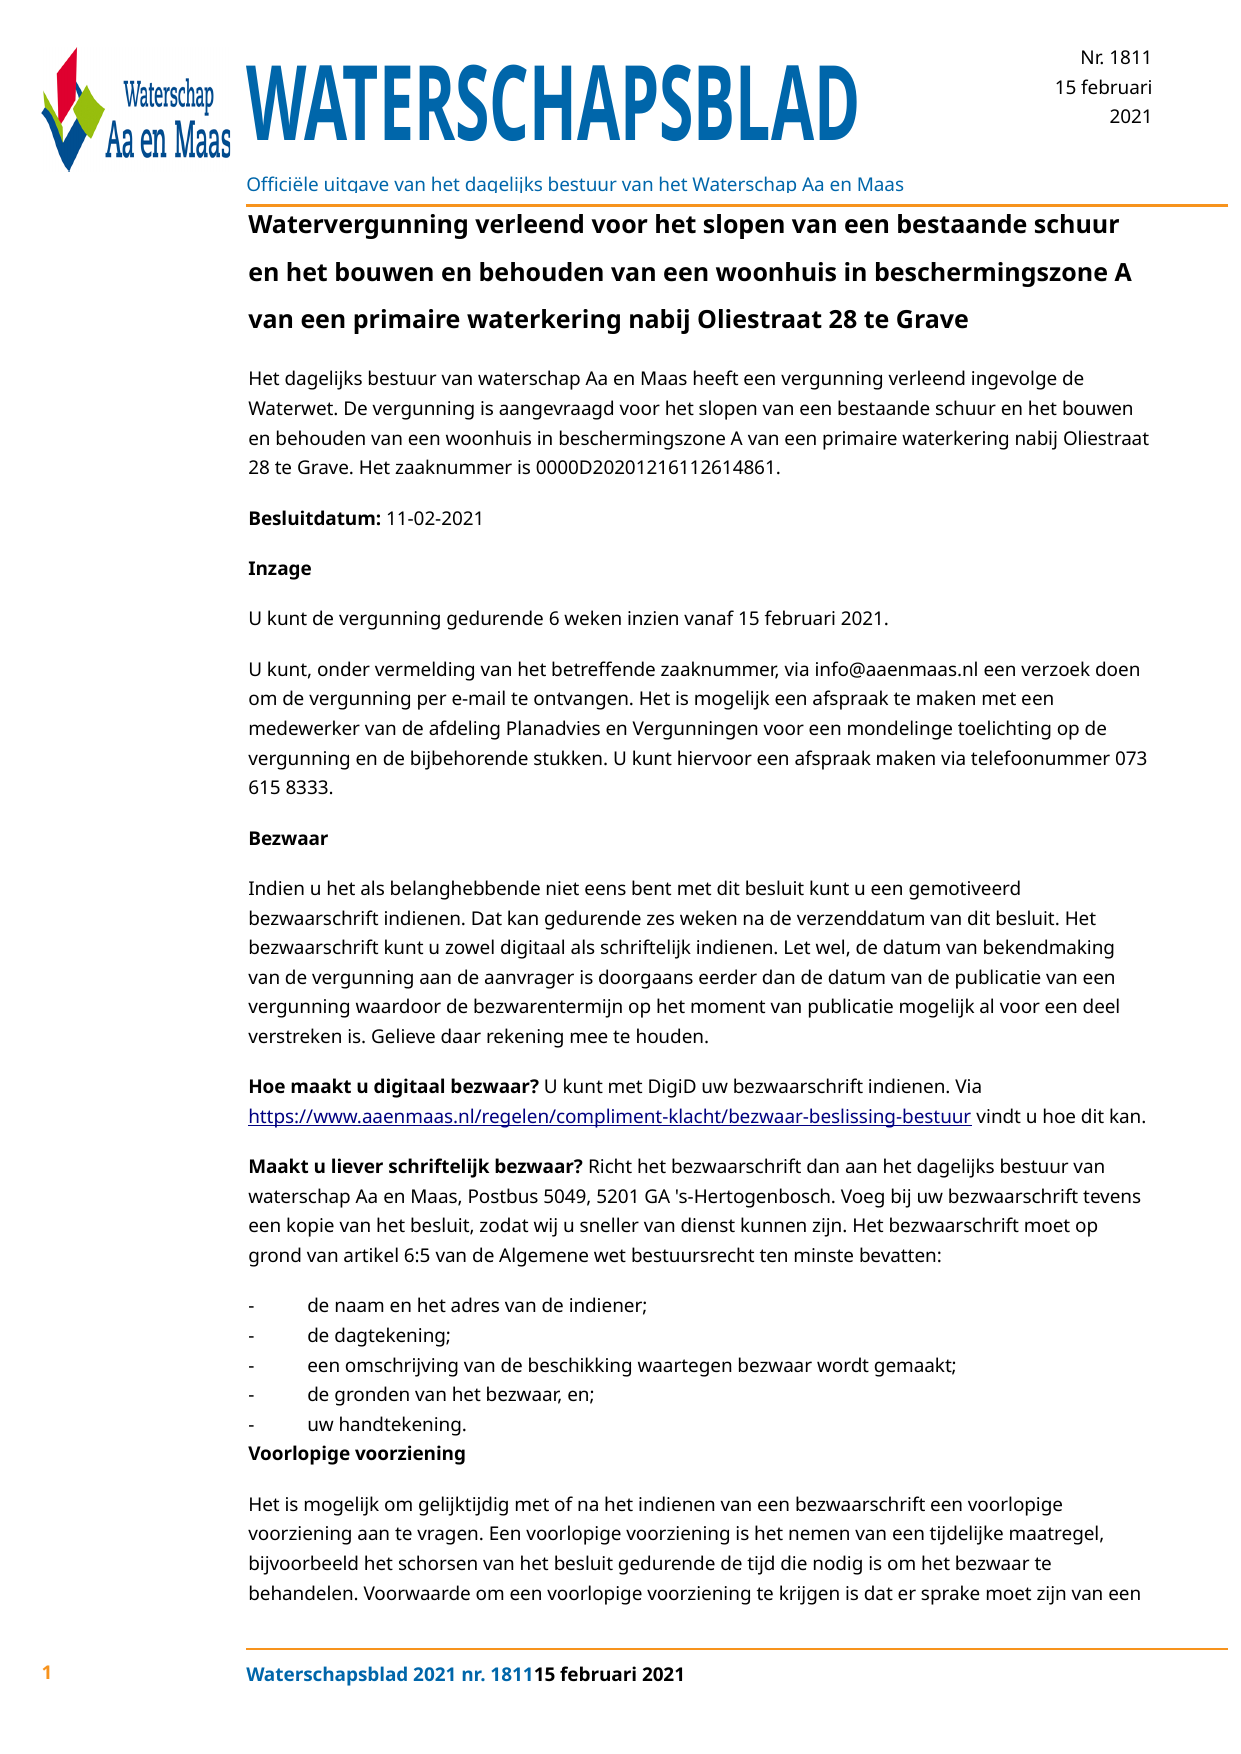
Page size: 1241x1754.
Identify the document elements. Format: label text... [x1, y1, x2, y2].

list een omschrijving van de beschikking waartegen bezwaar wordt gemaakt; [248, 1352, 1152, 1377]
list de naam en het adres van de indiener; [248, 1293, 1152, 1318]
text Indien u het als belanghebbende niet eens bent met dit besluit kunt u een gemotiveerd bezwaarschrift indienen. Dat kan gedurende zes weken na de verzenddatum van dit besluit. Het bezwaarschrift kunt u zowel digitaal als schriftelijk indienen. Let wel, de datum van bekendmaking van de vergunning aan de aanvrager is doorgaans eerder dan de datum van de publicatie van een vergunning waardoor de bezwarentermijn op het moment van publicatie mogelijk al voor een deel verstreken is. Gelieve daar rekening mee te houden. [248, 875, 1152, 1049]
text Het is mogelijk om gelijktijdig met of na het indienen van een bezwaarschrift een voorlopige voorziening aan te vragen. Een voorlopige voorziening is het nemen van een tijdelijke maatregel, bijvoorbeeld het schorsen van het besluit gedurende de tijd die nodig is om het bezwaar te behandelen. Voorwaarde om een voorlopige voorziening te krijgen is dat er sprake moet zijn van een [248, 1491, 1152, 1605]
picture [41, 47, 231, 172]
text U kunt de vergunning gedurende 6 weken inzien vanaf 15 februari 2021. [248, 606, 1152, 631]
text U kunt, onder vermelding van het betreffende zaaknummer, via info@aaenmaas.nl een verzoek doen om de vergunning per e-mail te ontvangen. Het is mogelijk een afspraak te maken met een medewerker van de afdeling Planadvies en Vergunningen voor een mondelinge toelichting op de vergunning en de bijbehorende stukken. U kunt hiervoor een afspraak maken via telefoonummer 073 615 8333. [248, 656, 1152, 800]
text Het dagelijks bestuur van waterschap Aa en Maas heeft een vergunning verleend ingevolge de Waterwet. De vergunning is aangevraagd voor het slopen van een bestaande schuur en het bouwen en behouden van een woonhuis in beschermingszone A van een primaire waterkering nabij Oliestraat 28 te Grave. Het zaaknummer is 0000D20201216112614861. [248, 366, 1152, 480]
text Bezwaar [248, 825, 1152, 850]
text Watervergunning verleend voor het slopen van een bestaande schuur en het bouwen en behouden van een woonhuis in beschermingszone A van een primaire waterkering nabij Oliestraat 28 te Grave [248, 207, 1152, 336]
text Besluitdatum: 11-02-2021 [248, 505, 1152, 530]
text Inzage [248, 555, 1152, 581]
text Maakt u liever schriftelijk bezwaar? Richt het bezwaarschrift dan aan het dagelijks bestuur van waterschap Aa en Maas, Postbus 5049, 5201 GA 's-Hertogenbosch. Voeg bij uw bezwaarschrift tevens een kopie van het besluit, zodat wij u sneller van dienst kunnen zijn. Het bezwaarschrift moet op grond van artikel 6:5 van de Algemene wet bestuursrecht ten minste bevatten: [248, 1153, 1152, 1268]
list de gronden van het bezwaar, en; [248, 1381, 1152, 1407]
list uw handtekening. [248, 1411, 1152, 1437]
text Voorlopige voorziening [248, 1441, 1152, 1466]
list de dagtekening; [248, 1322, 1152, 1348]
text Hoe maakt u digitaal bezwaar? U kunt met DigiD uw bezwaarschrift indienen. Via https://www.aaenmaas.nl/regelen/compliment-klacht/bezwaar-beslissing-bestuur vindt u hoe dit kan. [248, 1073, 1152, 1129]
